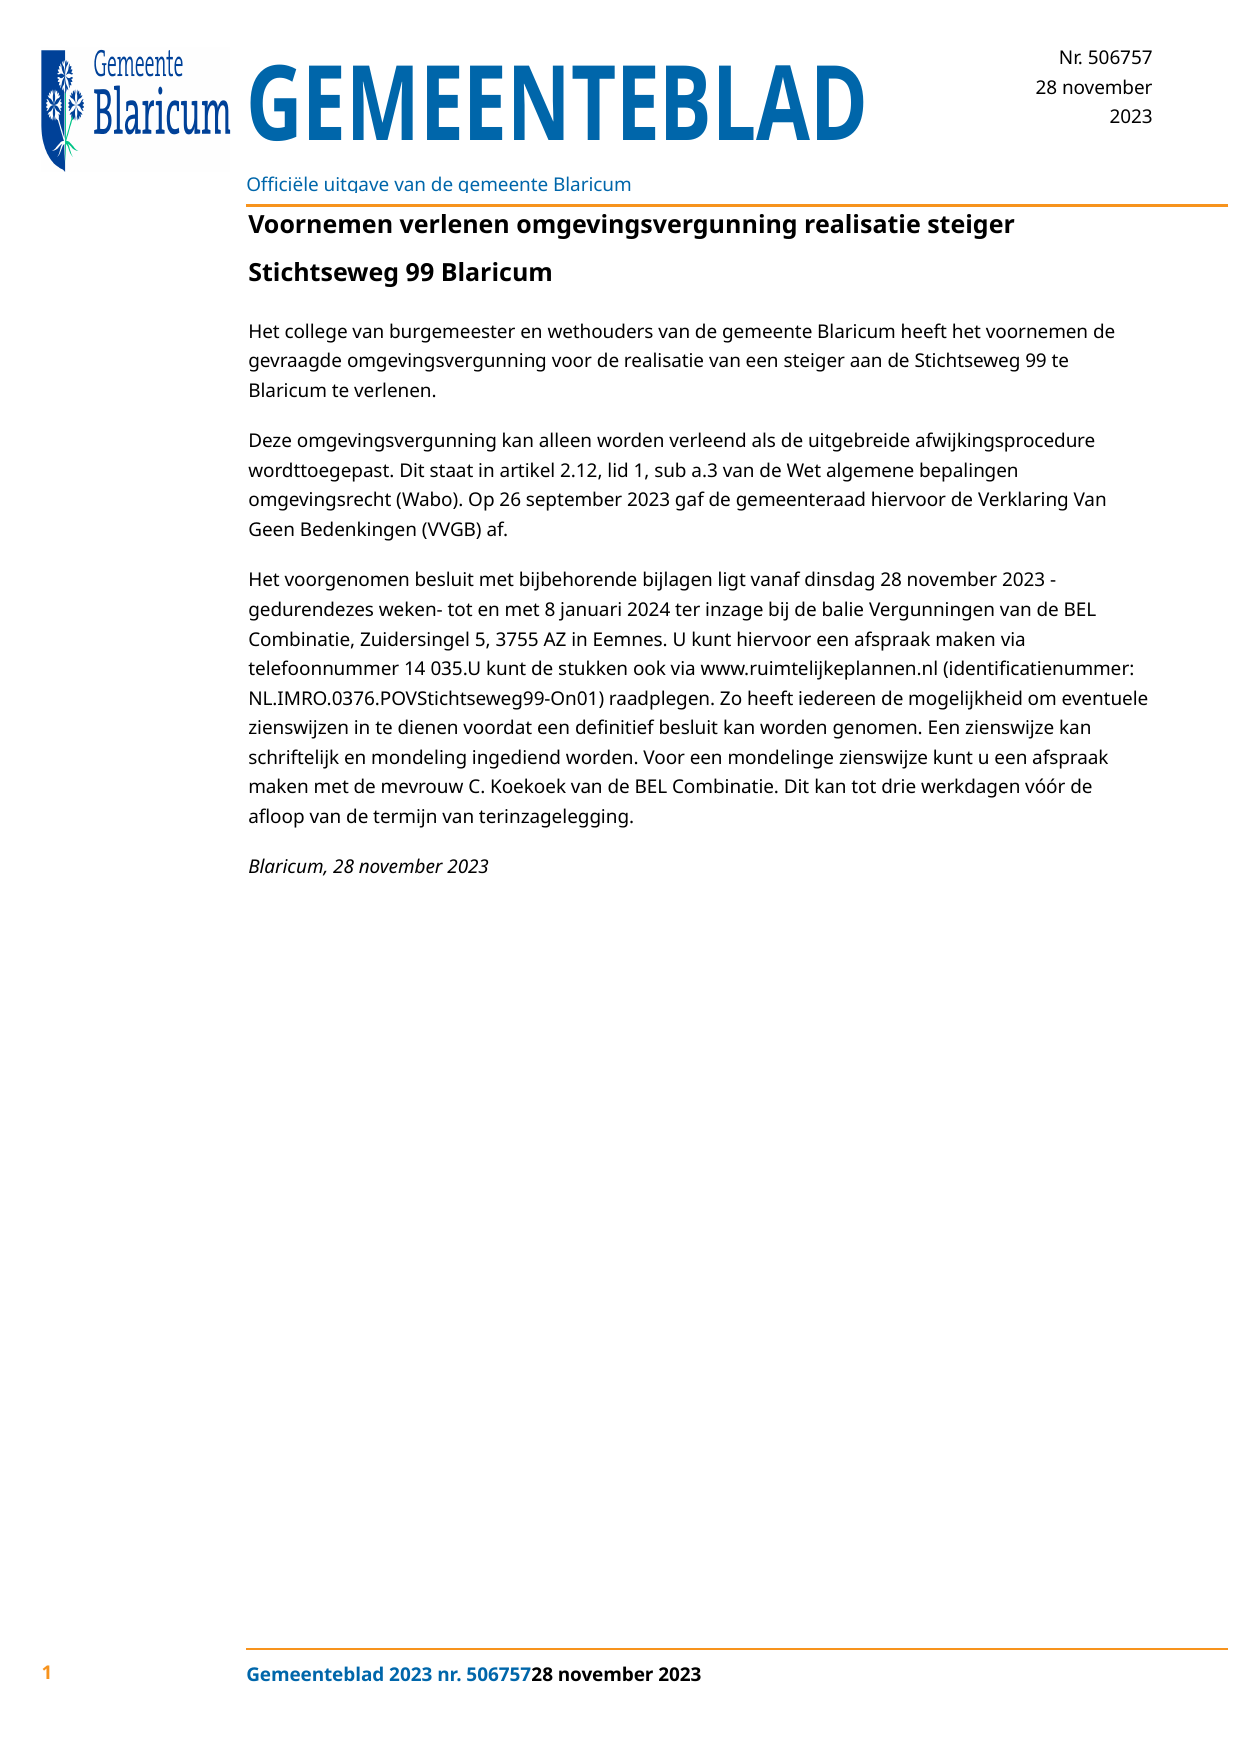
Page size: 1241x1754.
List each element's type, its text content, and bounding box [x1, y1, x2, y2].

text Deze omgevingsvergunning kan alleen worden verleend als de uitgebreide afwijkingsprocedure wordttoegepast. Dit staat in artikel 2.12, lid 1, sub a.3 van de Wet algemene bepalingen omgevingsrecht (Wabo). Op 26 september 2023 gaf de gemeenteraad hiervoor de Verklaring Van Geen Bedenkingen (VVGB) af. [248, 427, 1152, 542]
text Het college van burgemeester en wethouders van de gemeente Blaricum heeft het voornemen de gevraagde omgevingsvergunning voor de realisatie van een steiger aan de Stichtseweg 99 te Blaricum te verlenen. [248, 318, 1152, 403]
text Voornemen verlenen omgevingsvergunning realisatie steiger Stichtseweg 99 Blaricum [248, 207, 1152, 288]
picture [41, 47, 231, 172]
text Blaricum, 28 november 2023 [248, 854, 1152, 879]
text Het voorgenomen besluit met bijbehorende bijlagen ligt vanaf dinsdag 28 november 2023 -gedurendezes weken- tot en met 8 januari 2024 ter inzage bij de balie Vergunningen van de BEL Combinatie, Zuidersingel 5, 3755 AZ in Eemnes. U kunt hiervoor een afspraak maken via telefoonnummer 14 035.U kunt de stukken ook via www.ruimtelijkeplannen.nl (identificatienummer: NL.IMRO.0376.POVStichtseweg99-On01) raadplegen. Zo heeft iedereen de mogelijkheid om eventuele zienswijzen in te dienen voordat een definitief besluit kan worden genomen. Een zienswijze kan schriftelijk en mondeling ingediend worden. Voor een mondelinge zienswijze kunt u een afspraak maken met de mevrouw C. Koekoek van de BEL Combinatie. Dit kan tot drie werkdagen vóór de afloop van de termijn van terinzagelegging. [248, 567, 1152, 829]
